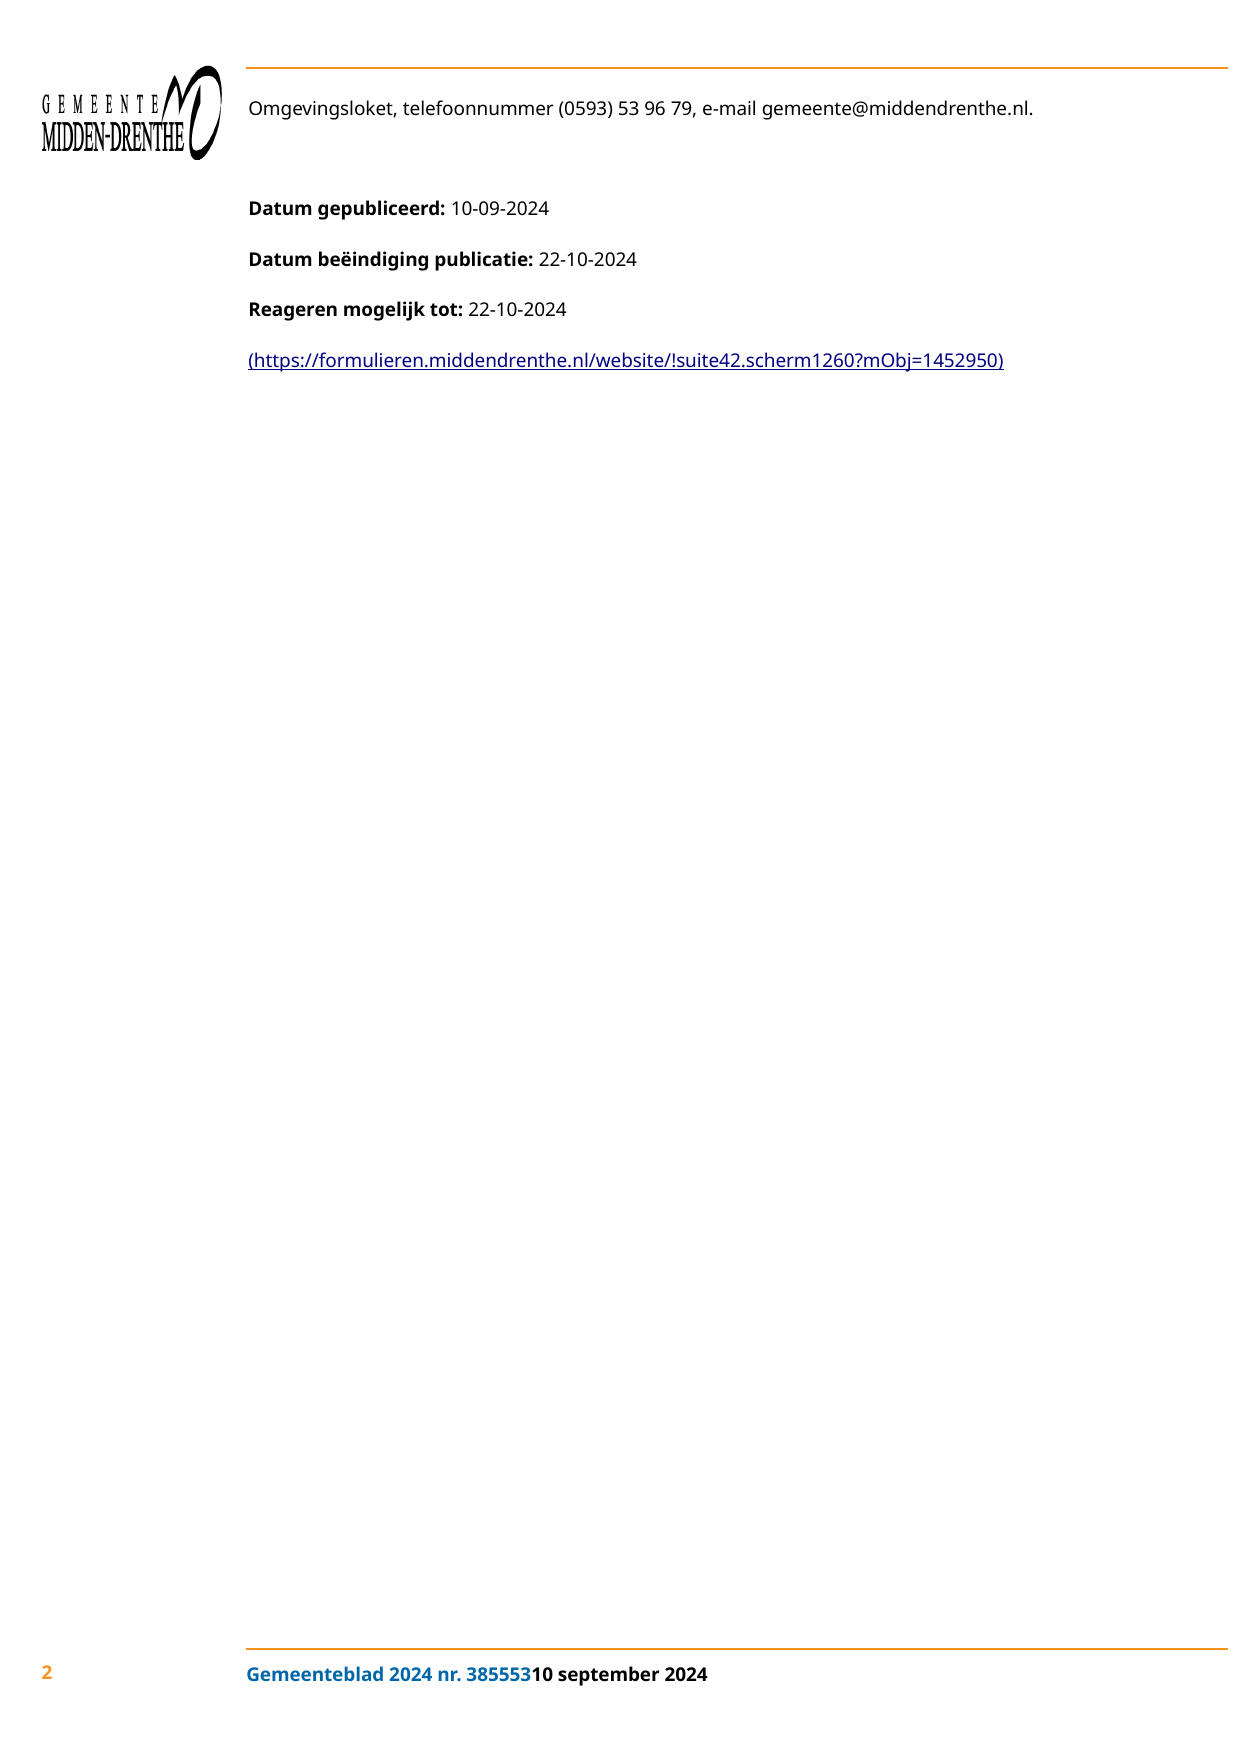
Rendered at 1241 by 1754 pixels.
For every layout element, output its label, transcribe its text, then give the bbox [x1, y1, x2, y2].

text Omgevingsloket, telefoonnummer (0593) 53 96 79, e-mail gemeente@middendrenthe.nl. [248, 95, 1152, 121]
text Reageren mogelijk tot: 22-10-2024 [248, 296, 1152, 322]
text Datum gepubliceerd: 10-09-2024 [248, 196, 1152, 221]
text (https://formulieren.middendrenthe.nl/website/!suite42.scherm1260?mObj=1452950) [248, 347, 1152, 373]
picture [41, 47, 231, 172]
text Datum beëindiging publicatie: 22-10-2024 [248, 246, 1152, 272]
